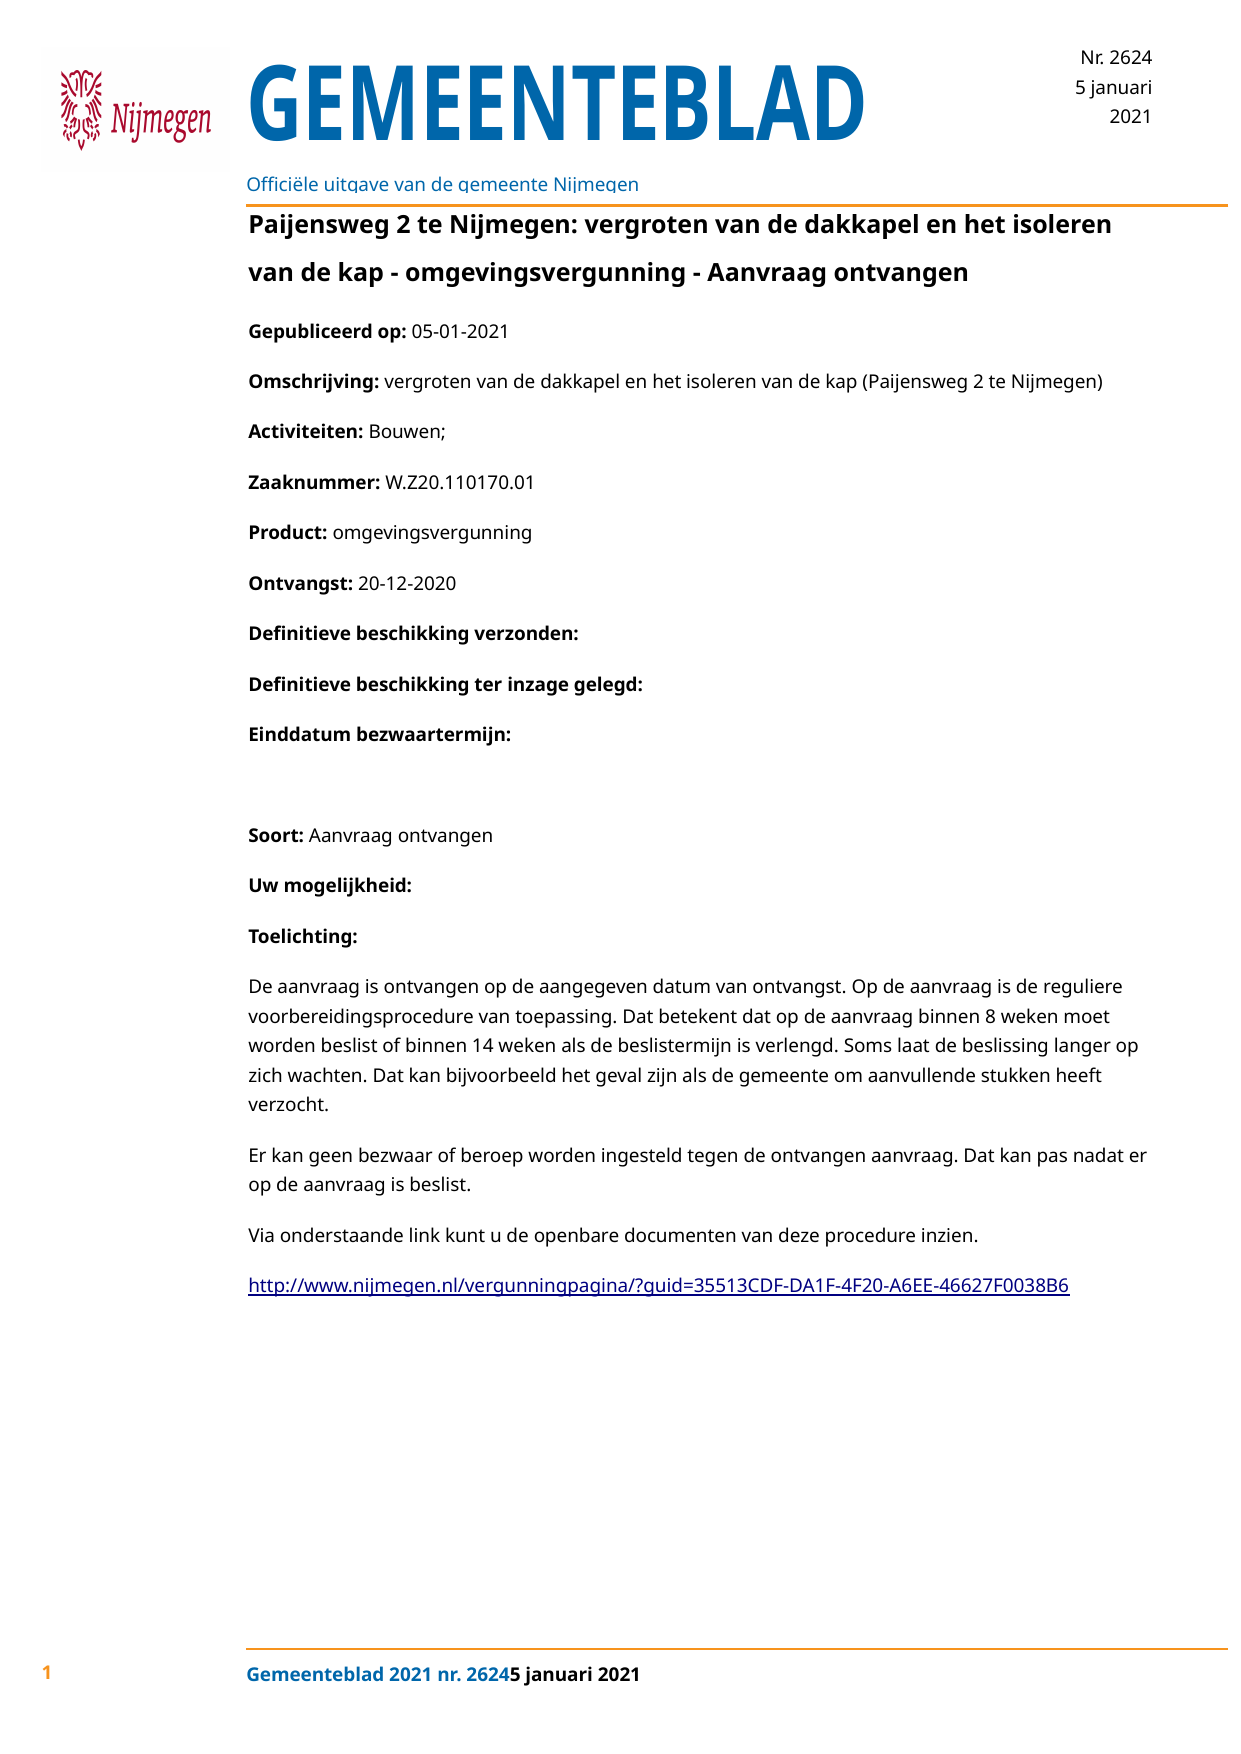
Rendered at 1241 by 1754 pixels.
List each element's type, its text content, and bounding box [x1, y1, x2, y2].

text Definitieve beschikking verzonden: [248, 620, 1152, 646]
text Soort: Aanvraag ontvangen [248, 822, 1152, 848]
text Gepubliceerd op: 05-01-2021 [248, 318, 1152, 344]
text Ontvangst: 20-12-2020 [248, 570, 1152, 596]
text Toelichting: [248, 923, 1152, 949]
text Uw mogelijkheid: [248, 872, 1152, 898]
text De aanvraag is ontvangen op de aangegeven datum van ontvangst. Op de aanvraag is de reguliere voorbereidingsprocedure van toepassing. Dat betekent dat op de aanvraag binnen 8 weken moet worden beslist of binnen 14 weken als de beslistermijn is verlengd. Soms laat de beslissing langer op zich wachten. Dat kan bijvoorbeeld het geval zijn als de gemeente om aanvullende stukken heeft verzocht. [248, 973, 1152, 1117]
text Activiteiten: Bouwen; [248, 419, 1152, 444]
picture [41, 47, 231, 172]
text Zaaknummer: W.Z20.110170.01 [248, 469, 1152, 495]
text Via onderstaande link kunt u de openbare documenten van deze procedure inzien. [248, 1222, 1152, 1248]
text Product: omgevingsvergunning [248, 519, 1152, 545]
text http://www.nijmegen.nl/vergunningpagina/?guid=35513CDF-DA1F-4F20-A6EE-46627F0038B6 [248, 1272, 1152, 1298]
text Paijensweg 2 te Nijmegen: vergroten van de dakkapel en het isoleren van de kap - omgevingsvergunning - Aanvraag ontvangen [248, 207, 1152, 288]
text Omschrijving: vergroten van de dakkapel en het isoleren van de kap (Paijensweg 2 te Nijmegen) [248, 368, 1152, 394]
text Definitieve beschikking ter inzage gelegd: [248, 671, 1152, 697]
text Er kan geen bezwaar of beroep worden ingesteld tegen de ontvangen aanvraag. Dat kan pas nadat er op de aanvraag is beslist. [248, 1142, 1152, 1197]
text Einddatum bezwaartermijn: [248, 721, 1152, 747]
